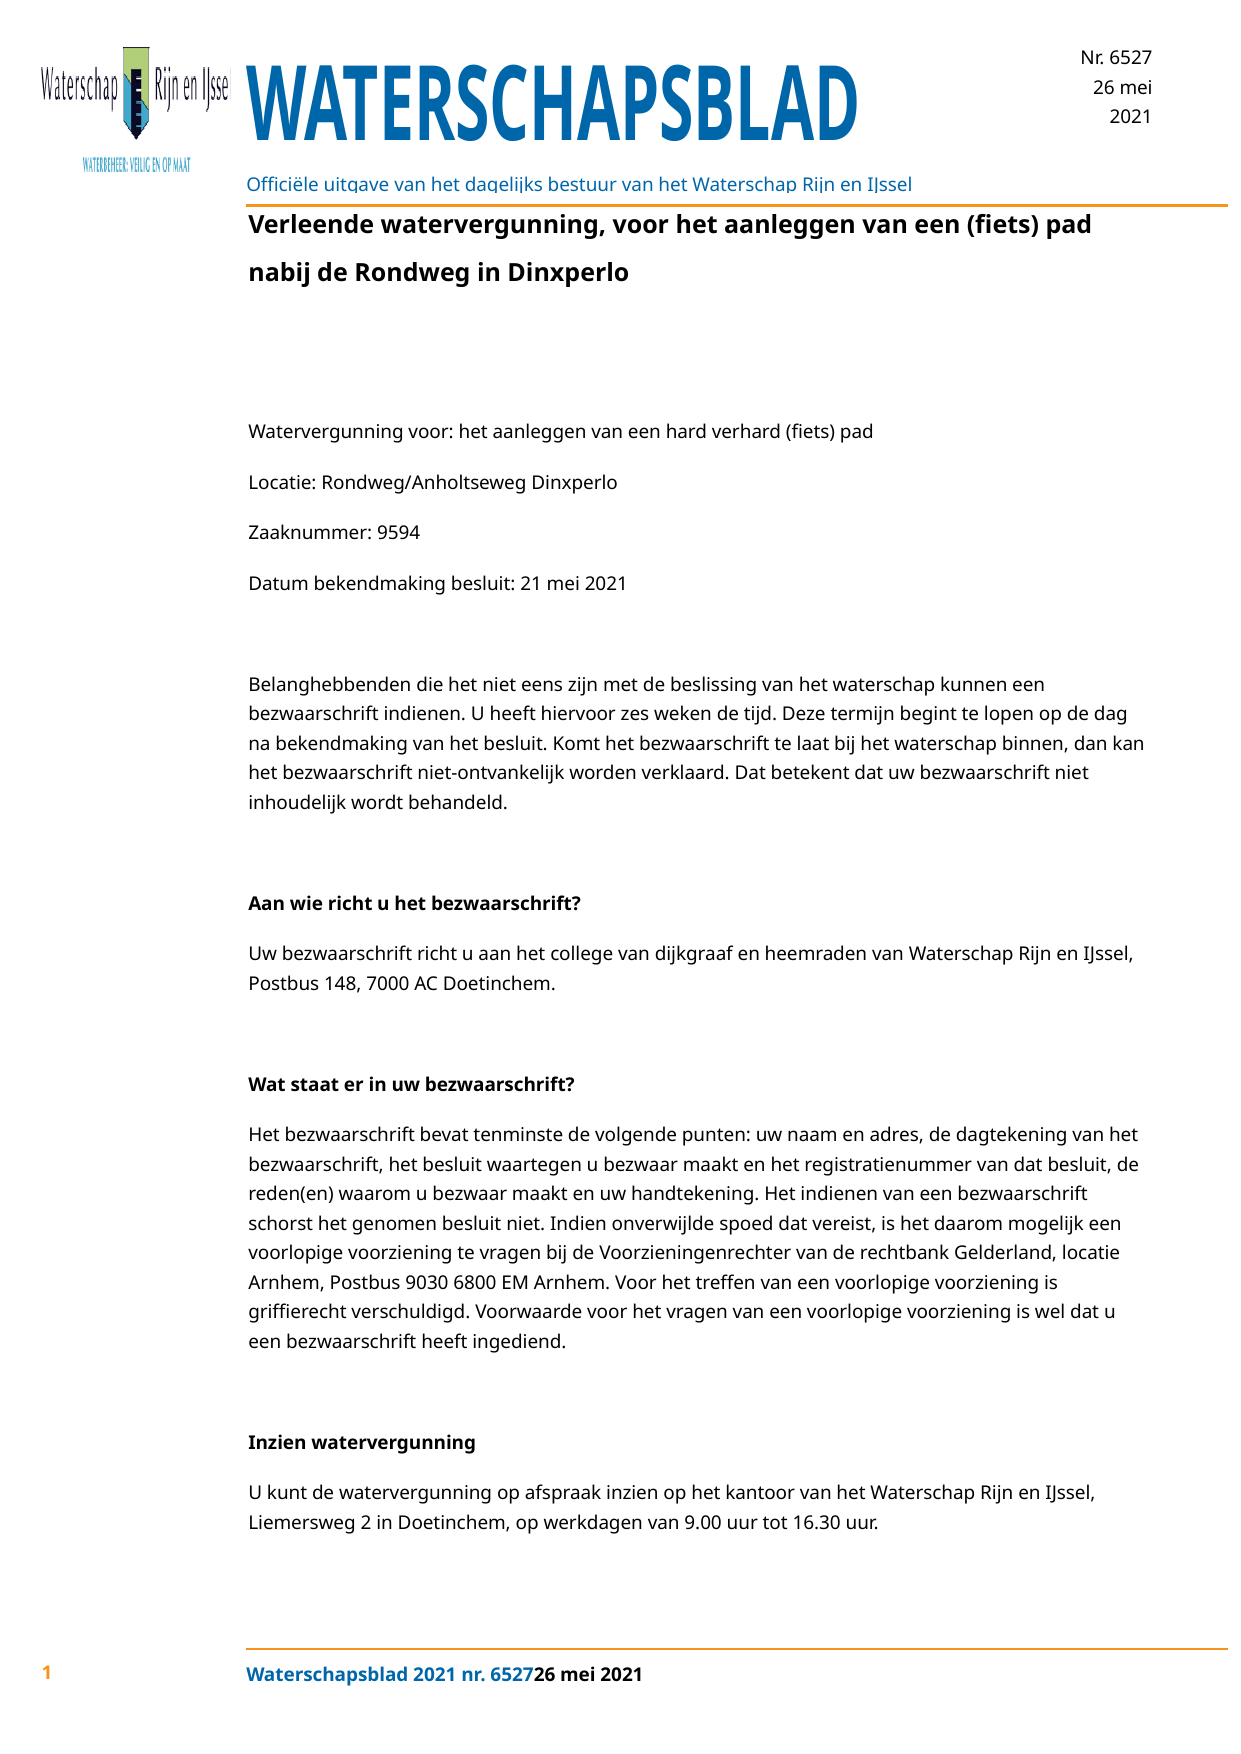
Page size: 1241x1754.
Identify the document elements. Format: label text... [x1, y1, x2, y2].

text U kunt de watervergunning op afspraak inzien op het kantoor van het Waterschap Rijn en IJssel, Liemersweg 2 in Doetinchem, op werkdagen van 9.00 uur tot 16.30 uur. [248, 1479, 1152, 1535]
text Watervergunning voor: het aanleggen van een hard verhard (fiets) pad [248, 419, 1152, 444]
text Uw bezwaarschrift richt u aan het college van dijkgraaf en heemraden van Waterschap Rijn en IJssel, Postbus 148, 7000 AC Doetinchem. [248, 940, 1152, 996]
picture [41, 47, 231, 172]
text Aan wie richt u het bezwaarschrift? [248, 890, 1152, 916]
text Verleende watervergunning, voor het aanleggen van een (fiets) pad nabij de Rondweg in Dinxperlo [248, 207, 1152, 288]
text Belanghebbenden die het niet eens zijn met de beslissing van het waterschap kunnen een bezwaarschrift indienen. U heeft hiervoor zes weken de tijd. Deze termijn begint te lopen op de dag na bekendmaking van het besluit. Komt het bezwaarschrift te laat bij het waterschap binnen, dan kan het bezwaarschrift niet-ontvankelijk worden verklaard. Dat betekent dat uw bezwaarschrift niet inhoudelijk wordt behandeld. [248, 671, 1152, 815]
text Zaaknummer: 9594 [248, 519, 1152, 545]
text Wat staat er in uw bezwaarschrift? [248, 1071, 1152, 1097]
text Datum bekendmaking besluit: 21 mei 2021 [248, 570, 1152, 596]
text Locatie: Rondweg/Anholtseweg Dinxperlo [248, 469, 1152, 495]
text Inzien watervergunning [248, 1429, 1152, 1455]
text Het bezwaarschrift bevat tenminste de volgende punten: uw naam en adres, de dagtekening van het bezwaarschrift, het besluit waartegen u bezwaar maakt en het registratienummer van dat besluit, de reden(en) waarom u bezwaar maakt en uw handtekening. Het indienen van een bezwaarschrift schorst het genomen besluit niet. Indien onverwijlde spoed dat vereist, is het daarom mogelijk een voorlopige voorziening te vragen bij de Voorzieningenrechter van de rechtbank Gelderland, locatie Arnhem, Postbus 9030 6800 EM Arnhem. Voor het treffen van een voorlopige voorziening is griffierecht verschuldigd. Voorwaarde voor het vragen van een voorlopige voorziening is wel dat u een bezwaarschrift heeft ingediend. [248, 1121, 1152, 1354]
